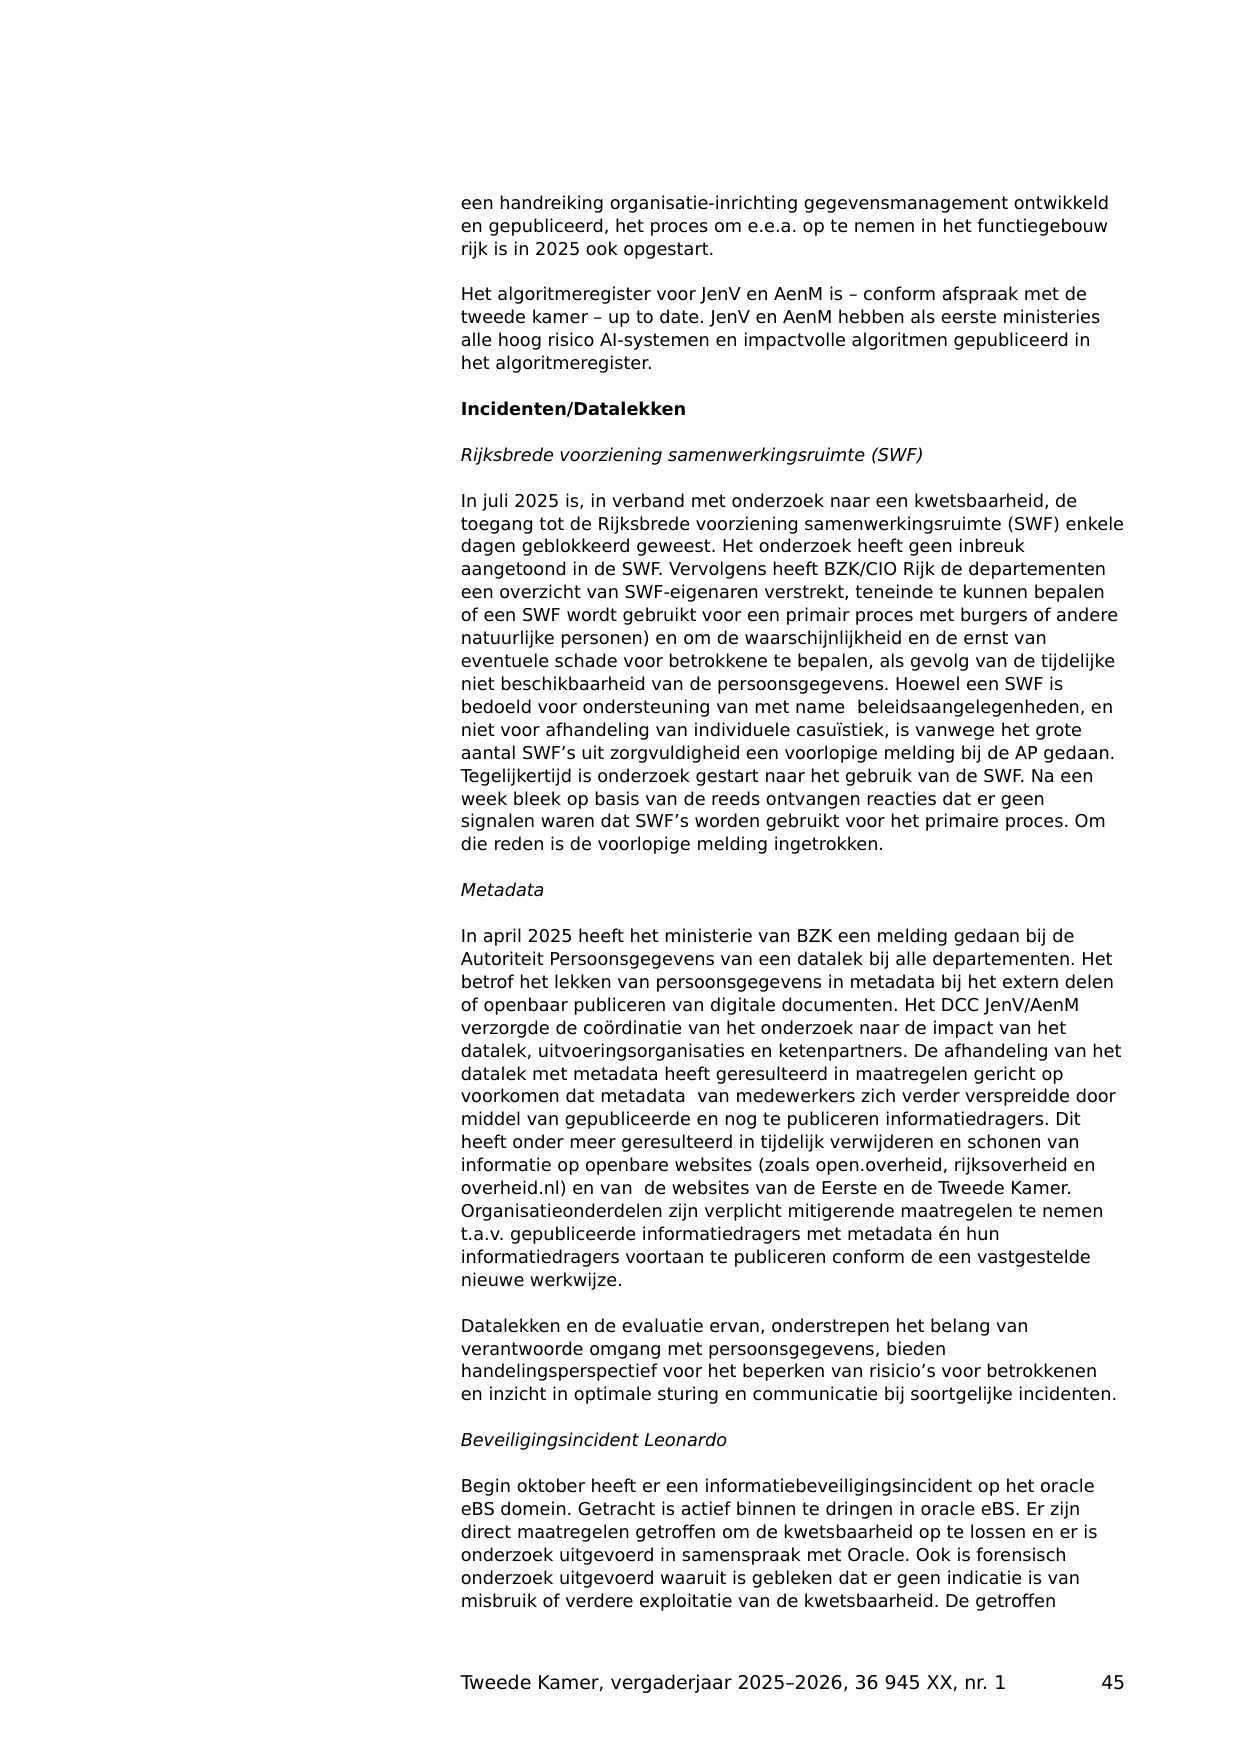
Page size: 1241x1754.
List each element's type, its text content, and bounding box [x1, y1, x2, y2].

text Rijksbrede voorziening samenwerkingsruimte (SWF) [461, 443, 1125, 466]
text Begin oktober heeft er een informatiebeveiligingsincident op het oracle eBS domein. Getracht is actief binnen te dringen in oracle eBS. Er zijn direct maatregelen getroffen om de kwetsbaarheid op te lossen en er is onderzoek uitgevoerd in samenspraak met Oracle. Ook is forensisch onderzoek uitgevoerd waaruit is gebleken dat er geen indicatie is van misbruik of verdere exploitatie van de kwetsbaarheid. De getroffen [461, 1474, 1125, 1612]
text Datalekken en de evaluatie ervan, onderstrepen het belang van verantwoorde omgang met persoonsgegevens, bieden handelingsperspectief voor het beperken van risicio’s voor betrokkenen en inzicht in optimale sturing en communicatie bij soortgelijke incidenten. [461, 1314, 1125, 1405]
text Metadata [461, 878, 1125, 901]
text Het algoritmeregister voor JenV en AenM is – conform afspraak met de tweede kamer – up to date. JenV en AenM hebben als eerste ministeries alle hoog risico AI-systemen en impactvolle algoritmen gepubliceerd in het algoritmeregister. [461, 282, 1125, 374]
text een handreiking organisatie-inrichting gegevensmanagement ontwikkeld en gepubliceerd, het proces om e.e.a. op te nemen in het functiegebouw rijk is in 2025 ook opgestart. [461, 191, 1125, 259]
text In april 2025 heeft het ministerie van BZK een melding gedaan bij de Autoriteit Persoonsgegevens van een datalek bij alle departementen. Het betrof het lekken van persoonsgegevens in metadata bij het extern delen of openbaar publiceren van digitale documenten. Het DCC JenV/AenM verzorgde de coördinatie van het onderzoek naar de impact van het datalek, uitvoeringsorganisaties en ketenpartners. De afhandeling van het datalek met metadata heeft geresulteerd in maatregelen gericht op voorkomen dat metadata van medewerkers zich verder verspreidde door middel van gepubliceerde en nog te publiceren informatiedragers. Dit heeft onder meer geresulteerd in tijdelijk verwijderen en schonen van informatie op openbare websites (zoals open.overheid, rijksoverheid en overheid.nl) en van de websites van de Eerste en de Tweede Kamer. Organisatieonderdelen zijn verplicht mitigerende maatregelen te nemen t.a.v. gepubliceerde informatiedragers met metadata én hun informatiedragers voortaan te publiceren conform de een vastgestelde nieuwe werkwijze. [461, 924, 1125, 1291]
text Beveiligingsincident Leonardo [461, 1428, 1125, 1451]
text In juli 2025 is, in verband met onderzoek naar een kwetsbaarheid, de toegang tot de Rijksbrede voorziening samenwerkingsruimte (SWF) enkele dagen geblokkeerd geweest. Het onderzoek heeft geen inbreuk aangetoond in de SWF. Vervolgens heeft BZK/CIO Rijk de departementen een overzicht van SWF-eigenaren verstrekt, teneinde te kunnen bepalen of een SWF wordt gebruikt voor een primair proces met burgers of andere natuurlijke personen) en om de waarschijnlijkheid en de ernst van eventuele schade voor betrokkene te bepalen, als gevolg van de tijdelijke niet beschikbaarheid van de persoonsgegevens. Hoewel een SWF is bedoeld voor ondersteuning van met name beleidsaangelegenheden, en niet voor afhandeling van individuele casuïstiek, is vanwege het grote aantal SWF’s uit zorgvuldigheid een voorlopige melding bij de AP gedaan. Tegelijkertijd is onderzoek gestart naar het gebruik van de SWF. Na een week bleek op basis van de reeds ontvangen reacties dat er geen signalen waren dat SWF’s worden gebruikt voor het primaire proces. Om die reden is de voorlopige melding ingetrokken. [461, 489, 1125, 855]
text Incidenten/Datalekken [461, 397, 1125, 420]
